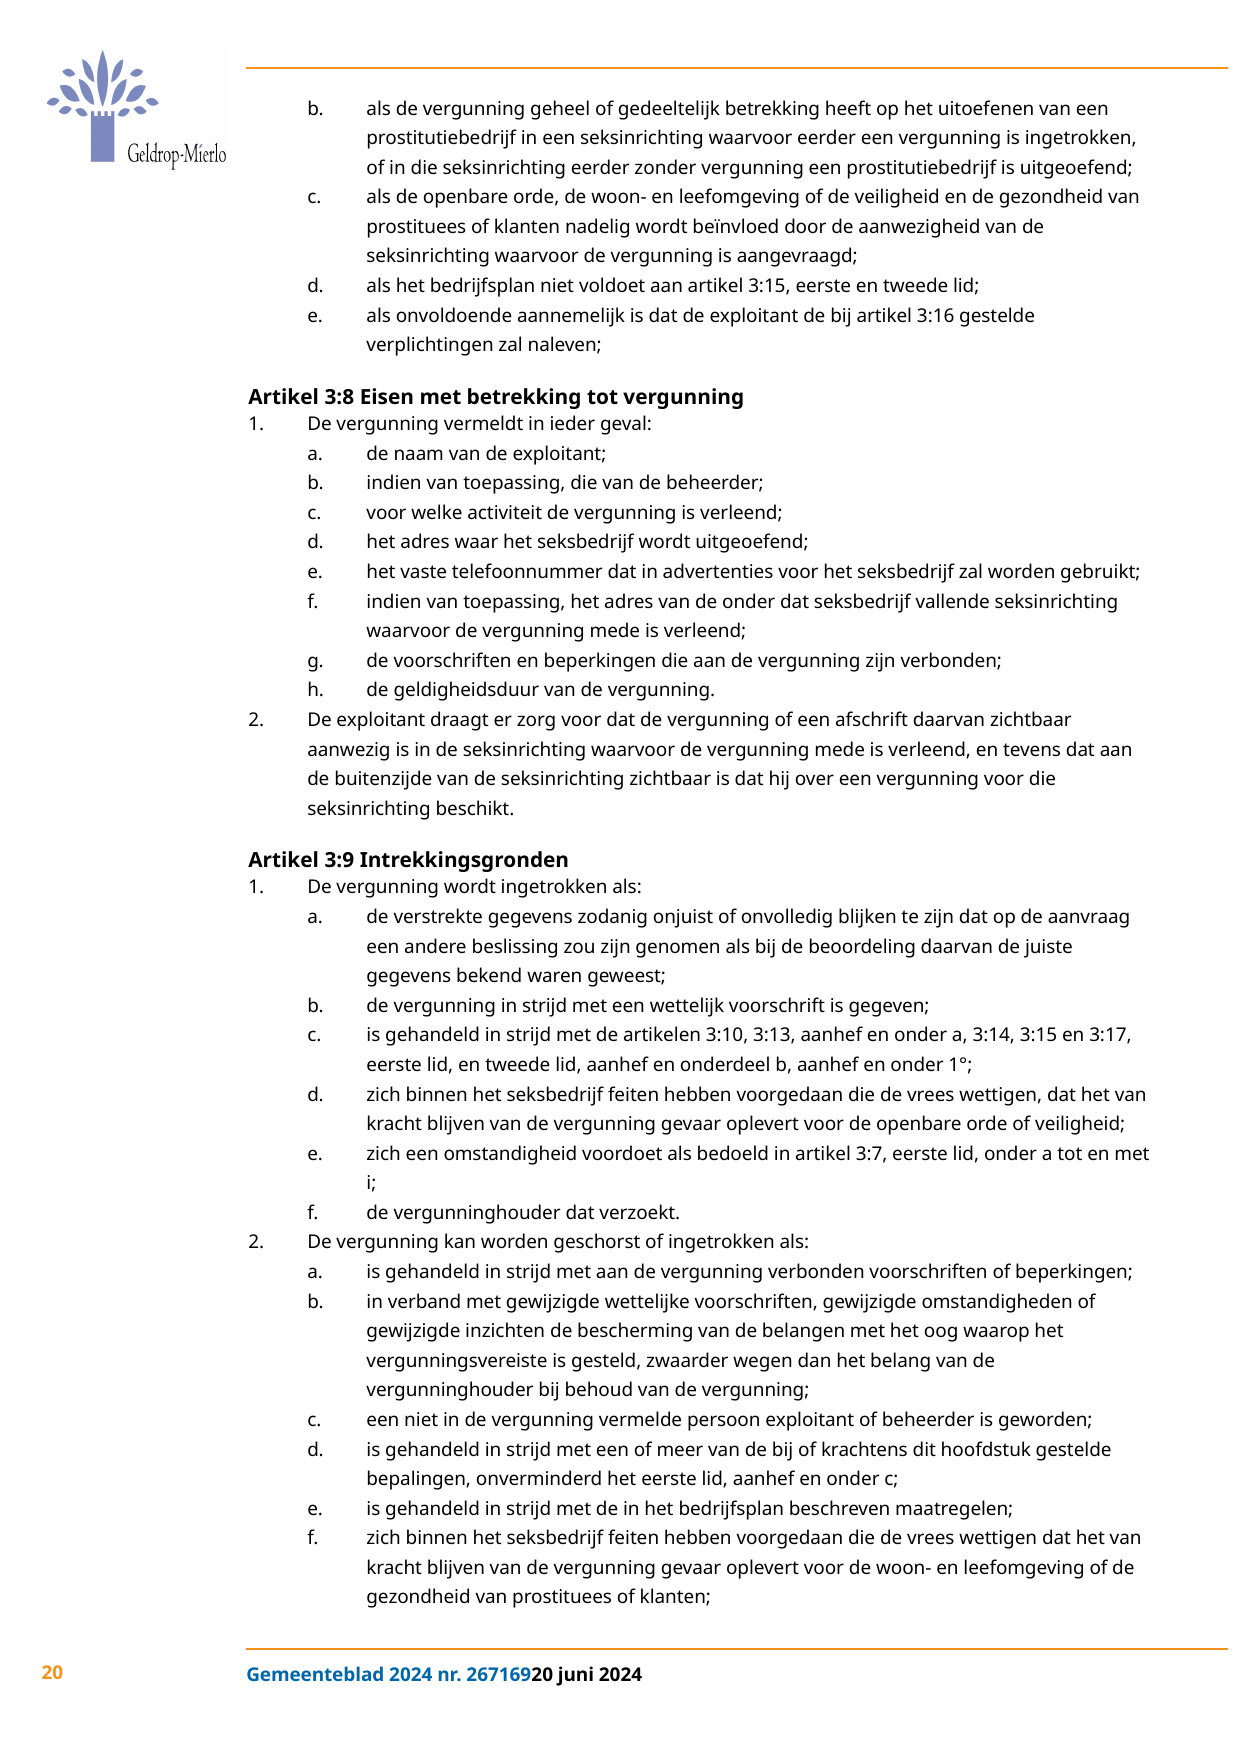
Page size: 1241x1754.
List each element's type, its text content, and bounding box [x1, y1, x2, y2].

list de naam van de exploitant; [307, 440, 1152, 466]
list De exploitant draagt er zorg voor dat de vergunning of een afschrift daarvan zichtbaar aanwezig is in de seksinrichting waarvoor de vergunning mede is verleend, en tevens dat aan de buitenzijde van de seksinrichting zichtbaar is dat hij over een vergunning voor die seksinrichting beschikt. [248, 706, 1152, 821]
list zich binnen het seksbedrijf feiten hebben voorgedaan die de vrees wettigen dat het van kracht blijven van de vergunning gevaar oplevert voor de woon- en leefomgeving of de gezondheid van prostituees of klanten; [307, 1524, 1152, 1609]
list de vergunning in strijd met een wettelijk voorschrift is gegeven; [307, 992, 1152, 1018]
list voor welke activiteit de vergunning is verleend; [307, 499, 1152, 525]
list zich binnen het seksbedrijf feiten hebben voorgedaan die de vrees wettigen, dat het van kracht blijven van de vergunning gevaar oplevert voor de openbare orde of veiligheid; [307, 1081, 1152, 1136]
list als de vergunning geheel of gedeeltelijk betrekking heeft op het uitoefenen van een prostitutiebedrijf in een seksinrichting waarvoor eerder een vergunning is ingetrokken, of in die seksinrichting eerder zonder vergunning een prostitutiebedrijf is uitgeoefend; [307, 95, 1152, 180]
list zich een omstandigheid voordoet als bedoeld in artikel 3:7, eerste lid, onder a tot en met i; [307, 1140, 1152, 1195]
list in verband met gewijzigde wettelijke voorschriften, gewijzigde omstandigheden of gewijzigde inzichten de bescherming van de belangen met het oog waarop het vergunningsvereiste is gesteld, zwaarder wegen dan het belang van de vergunninghouder bij behoud van de vergunning; [307, 1288, 1152, 1402]
list de vergunninghouder dat verzoekt. [307, 1199, 1152, 1225]
list is gehandeld in strijd met een of meer van de bij of krachtens dit hoofdstuk gestelde bepalingen, onverminderd het eerste lid, aanhef en onder c; [307, 1436, 1152, 1491]
list als het bedrijfsplan niet voldoet aan artikel 3:15, eerste en tweede lid; [307, 272, 1152, 298]
list als de openbare orde, de woon- en leefomgeving of de veiligheid en de gezondheid van prostituees of klanten nadelig wordt beïnvloed door de aanwezigheid van de seksinrichting waarvoor de vergunning is aangevraagd; [307, 183, 1152, 268]
list als onvoldoende aannemelijk is dat de exploitant de bij artikel 3:16 gestelde verplichtingen zal naleven; [307, 302, 1152, 357]
list De vergunning vermeldt in ieder geval: [248, 410, 1152, 436]
list indien van toepassing, die van de beheerder; [307, 469, 1152, 495]
list het adres waar het seksbedrijf wordt uitgeoefend; [307, 529, 1152, 554]
list De vergunning wordt ingetrokken als: [248, 874, 1152, 899]
list indien van toepassing, het adres van de onder dat seksbedrijf vallende seksinrichting waarvoor de vergunning mede is verleend; [307, 588, 1152, 643]
text Artikel 3:8 Eisen met betrekking tot vergunning [248, 382, 1152, 410]
list het vaste telefoonnummer dat in advertenties voor het seksbedrijf zal worden gebruikt; [307, 558, 1152, 584]
list is gehandeld in strijd met de in het bedrijfsplan beschreven maatregelen; [307, 1495, 1152, 1521]
list een niet in de vergunning vermelde persoon exploitant of beheerder is geworden; [307, 1406, 1152, 1432]
list de verstrekte gegevens zodanig onjuist of onvolledig blijken te zijn dat op de aanvraag een andere beslissing zou zijn genomen als bij de beoordeling daarvan de juiste gegevens bekend waren geweest; [307, 903, 1152, 988]
text Artikel 3:9 Intrekkingsgronden [248, 845, 1152, 874]
list is gehandeld in strijd met de artikelen 3:10, 3:13, aanhef en onder a, 3:14, 3:15 en 3:17, eerste lid, en tweede lid, aanhef en onderdeel b, aanhef en onder 1°; [307, 1022, 1152, 1077]
list de voorschriften en beperkingen die aan de vergunning zijn verbonden; [307, 647, 1152, 673]
picture [41, 47, 231, 172]
list is gehandeld in strijd met aan de vergunning verbonden voorschriften of beperkingen; [307, 1258, 1152, 1284]
list de geldigheidsduur van de vergunning. [307, 677, 1152, 702]
list De vergunning kan worden geschorst of ingetrokken als: [248, 1229, 1152, 1254]
